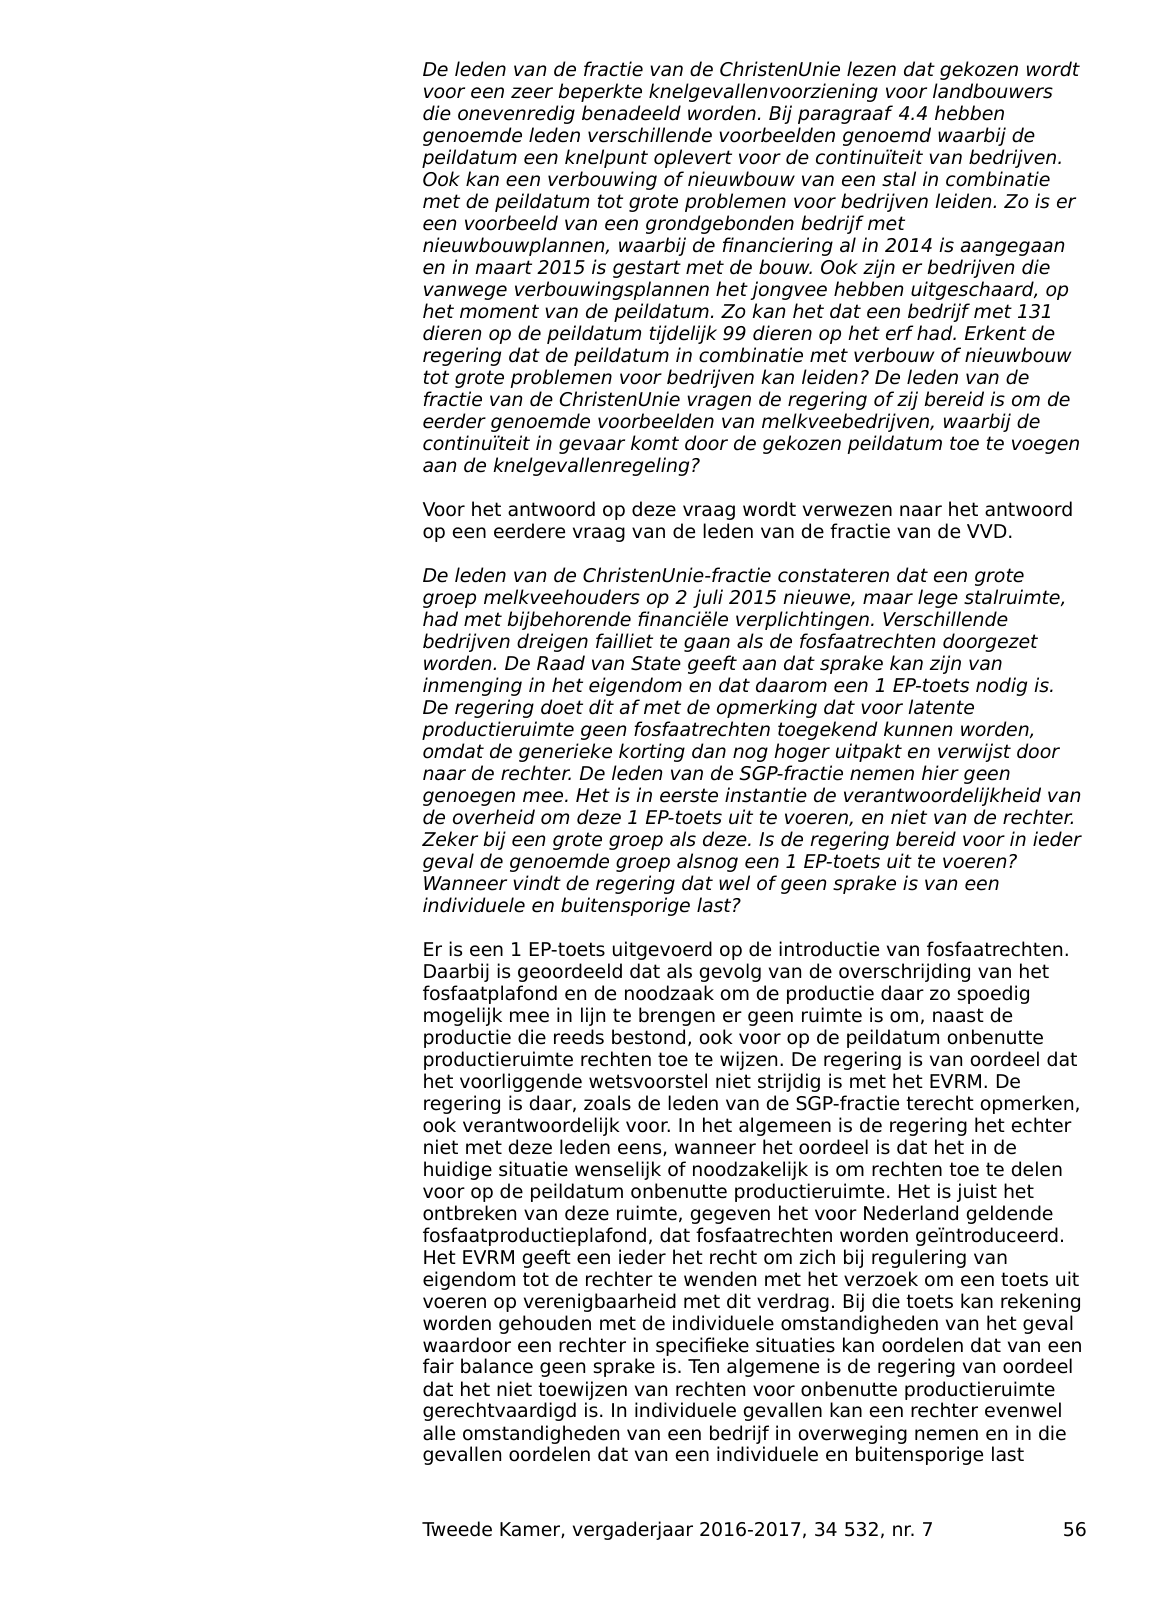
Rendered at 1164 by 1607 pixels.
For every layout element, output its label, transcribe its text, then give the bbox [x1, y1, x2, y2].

text Voor het antwoord op deze vraag wordt verwezen naar het antwoord op een eerdere vraag van de leden van de fractie van de VVD. [422, 499, 1087, 543]
text De leden van de ChristenUnie-fractie constateren dat een grote groep melkveehouders op 2 juli 2015 nieuwe, maar lege stalruimte, had met bijbehorende financiële verplichtingen. Verschillende bedrijven dreigen failliet te gaan als de fosfaatrechten doorgezet worden. De Raad van State geeft aan dat sprake kan zijn van inmenging in het eigendom en dat daarom een 1 EP-toets nodig is. De regering doet dit af met de opmerking dat voor latente productieruimte geen fosfaatrechten toegekend kunnen worden, omdat de generieke korting dan nog hoger uitpakt en verwijst door naar de rechter. De leden van de SGP-fractie nemen hier geen genoegen mee. Het is in eerste instantie de verantwoordelijkheid van de overheid om deze 1 EP-toets uit te voeren, en niet van de rechter. Zeker bij een grote groep als deze. Is de regering bereid voor in ieder geval de genoemde groep alsnog een 1 EP-toets uit te voeren? Wanneer vindt de regering dat wel of geen sprake is van een individuele en buitensporige last? [422, 565, 1087, 917]
text Er is een 1 EP-toets uitgevoerd op de introductie van fosfaatrechten. Daarbij is geoordeeld dat als gevolg van de overschrijding van het fosfaatplafond en de noodzaak om de productie daar zo spoedig mogelijk mee in lijn te brengen er geen ruimte is om, naast de productie die reeds bestond, ook voor op de peildatum onbenutte productieruimte rechten toe te wijzen. De regering is van oordeel dat het voorliggende wetsvoorstel niet strijdig is met het EVRM. De regering is daar, zoals de leden van de SGP-fractie terecht opmerken, ook verantwoordelijk voor. In het algemeen is de regering het echter niet met deze leden eens, wanneer het oordeel is dat het in de huidige situatie wenselijk of noodzakelijk is om rechten toe te delen voor op de peildatum onbenutte productieruimte. Het is juist het ontbreken van deze ruimte, gegeven het voor Nederland geldende fosfaatproductieplafond, dat fosfaatrechten worden geïntroduceerd. Het EVRM geeft een ieder het recht om zich bij regulering van eigendom tot de rechter te wenden met het verzoek om een toets uit voeren op verenigbaarheid met dit verdrag. Bij die toets kan rekening worden gehouden met de individuele omstandigheden van het geval waardoor een rechter in specifieke situaties kan oordelen dat van een fair balance geen sprake is. Ten algemene is de regering van oordeel dat het niet toewijzen van rechten voor onbenutte productieruimte gerechtvaardigd is. In individuele gevallen kan een rechter evenwel alle omstandigheden van een bedrijf in overweging nemen en in die gevallen oordelen dat van een individuele en buitensporige last [422, 939, 1087, 1466]
text De leden van de fractie van de ChristenUnie lezen dat gekozen wordt voor een zeer beperkte knelgevallenvoorziening voor landbouwers die onevenredig benadeeld worden. Bij paragraaf 4.4 hebben genoemde leden verschillende voorbeelden genoemd waarbij de peildatum een knelpunt oplevert voor de continuïteit van bedrijven. Ook kan een verbouwing of nieuwbouw van een stal in combinatie met de peildatum tot grote problemen voor bedrijven leiden. Zo is er een voorbeeld van een grondgebonden bedrijf met nieuwbouwplannen, waarbij de financiering al in 2014 is aangegaan en in maart 2015 is gestart met de bouw. Ook zijn er bedrijven die vanwege verbouwingsplannen het jongvee hebben uitgeschaard, op het moment van de peildatum. Zo kan het dat een bedrijf met 131 dieren op de peildatum tijdelijk 99 dieren op het erf had. Erkent de regering dat de peildatum in combinatie met verbouw of nieuwbouw tot grote problemen voor bedrijven kan leiden? De leden van de fractie van de ChristenUnie vragen de regering of zij bereid is om de eerder genoemde voorbeelden van melkveebedrijven, waarbij de continuïteit in gevaar komt door de gekozen peildatum toe te voegen aan de knelgevallenregeling? [422, 59, 1087, 477]
